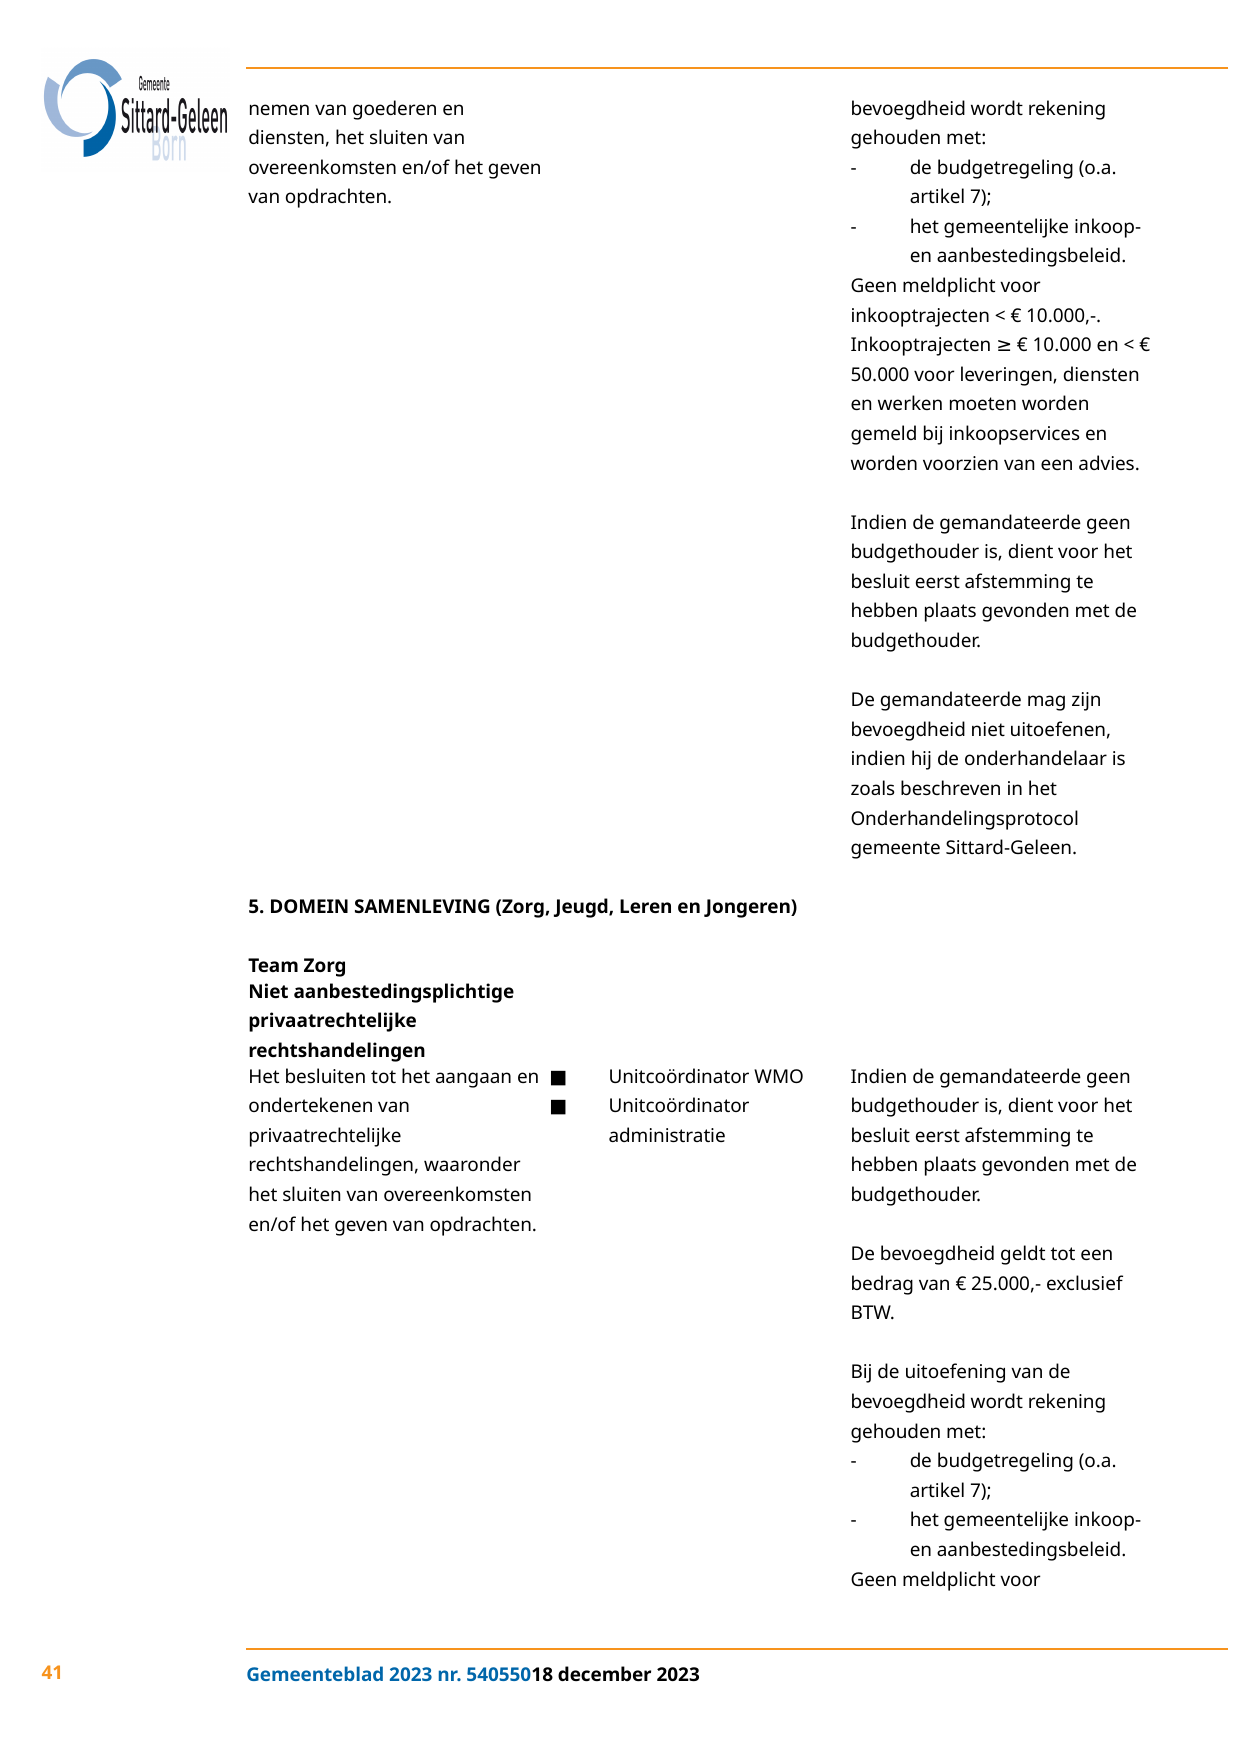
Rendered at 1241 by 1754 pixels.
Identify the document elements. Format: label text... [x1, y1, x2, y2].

table_cell [850, 978, 1152, 1063]
table_cell Niet aanbestedingsplichtige privaatrechtelijke rechtshandelingen [248, 978, 549, 1063]
table_cell [549, 95, 850, 860]
picture [41, 47, 231, 172]
table_header Team Zorg [248, 952, 549, 978]
table_cell nemen van goederen en diensten, het sluiten van overeenkomsten en/of het geven van opdrachten. [248, 95, 549, 860]
table_header [549, 952, 850, 978]
text 5. DOMEIN SAMENLEVING (Zorg, Jeugd, Leren en Jongeren) [248, 893, 1152, 919]
table_header [850, 952, 1152, 978]
table_cell bevoegdheid wordt rekening gehouden met: de budgetregeling (o.a. artikel 7); het gemeentelijke inkoop- en aanbestedingsbeleid. Geen meldplicht voor inkooptrajecten < € 10.000,-. Inkooptrajecten ≥ € 10.000 en < € 50.000 voor leveringen, diensten en werken moeten worden gemeld bij inkoopservices en worden voorzien van een advies. Indien de gemandateerde geen budgethouder is, dient voor het besluit eerst afstemming te hebben plaats gevonden met de budgethouder. De gemandateerde mag zijn bevoegdheid niet uitoefenen, indien hij de onderhandelaar is zoals beschreven in het Onderhandelingsprotocol gemeente Sittard-Geleen. [850, 95, 1152, 860]
table_cell Het besluiten tot het aangaan en ondertekenen van privaatrechtelijke rechtshandelingen, waaronder het sluiten van overeenkomsten en/of het geven van opdrachten. [248, 1063, 549, 1591]
table_cell Unitcoördinator WMO Unitcoördinator administratie [549, 1063, 850, 1591]
table_cell [549, 978, 850, 1063]
table_cell Indien de gemandateerde geen budgethouder is, dient voor het besluit eerst afstemming te hebben plaats gevonden met de budgethouder. De bevoegdheid geldt tot een bedrag van € 25.000,- exclusief BTW. Bij de uitoefening van de bevoegdheid wordt rekening gehouden met: de budgetregeling (o.a. artikel 7); het gemeentelijke inkoop- en aanbestedingsbeleid. Geen meldplicht voor [850, 1063, 1152, 1591]
